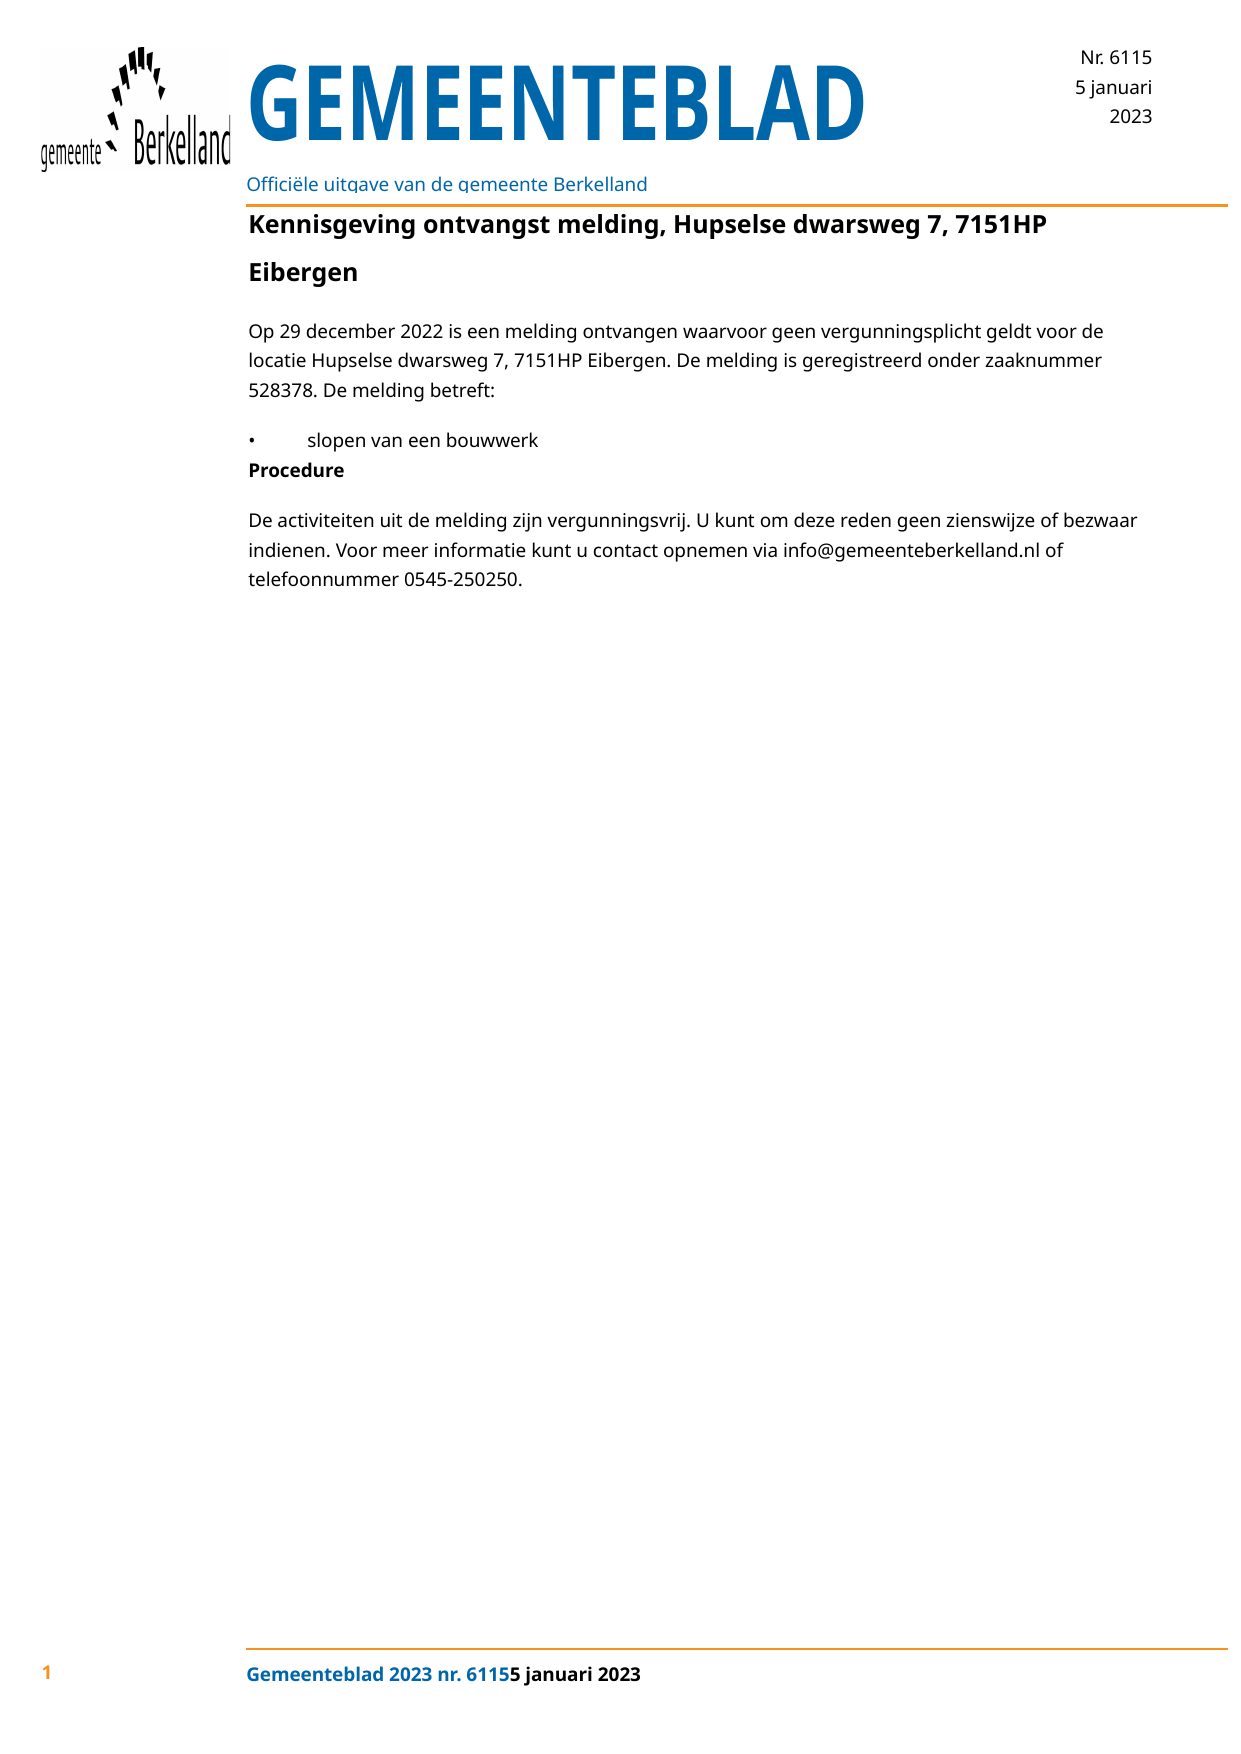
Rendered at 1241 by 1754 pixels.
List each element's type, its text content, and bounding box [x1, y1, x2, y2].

picture [41, 47, 231, 172]
text Procedure [248, 457, 1152, 483]
text Kennisgeving ontvangst melding, Hupselse dwarsweg 7, 7151HP Eibergen [248, 207, 1152, 288]
list slopen van een bouwwerk [248, 427, 1152, 453]
text De activiteiten uit de melding zijn vergunningsvrij. U kunt om deze reden geen zienswijze of bezwaar indienen. Voor meer informatie kunt u contact opnemen via info@gemeenteberkelland.nl of telefoonnummer 0545-250250. [248, 507, 1152, 592]
text Op 29 december 2022 is een melding ontvangen waarvoor geen vergunningsplicht geldt voor de locatie Hupselse dwarsweg 7, 7151HP Eibergen. De melding is geregistreerd onder zaaknummer 528378. De melding betreft: [248, 318, 1152, 403]
